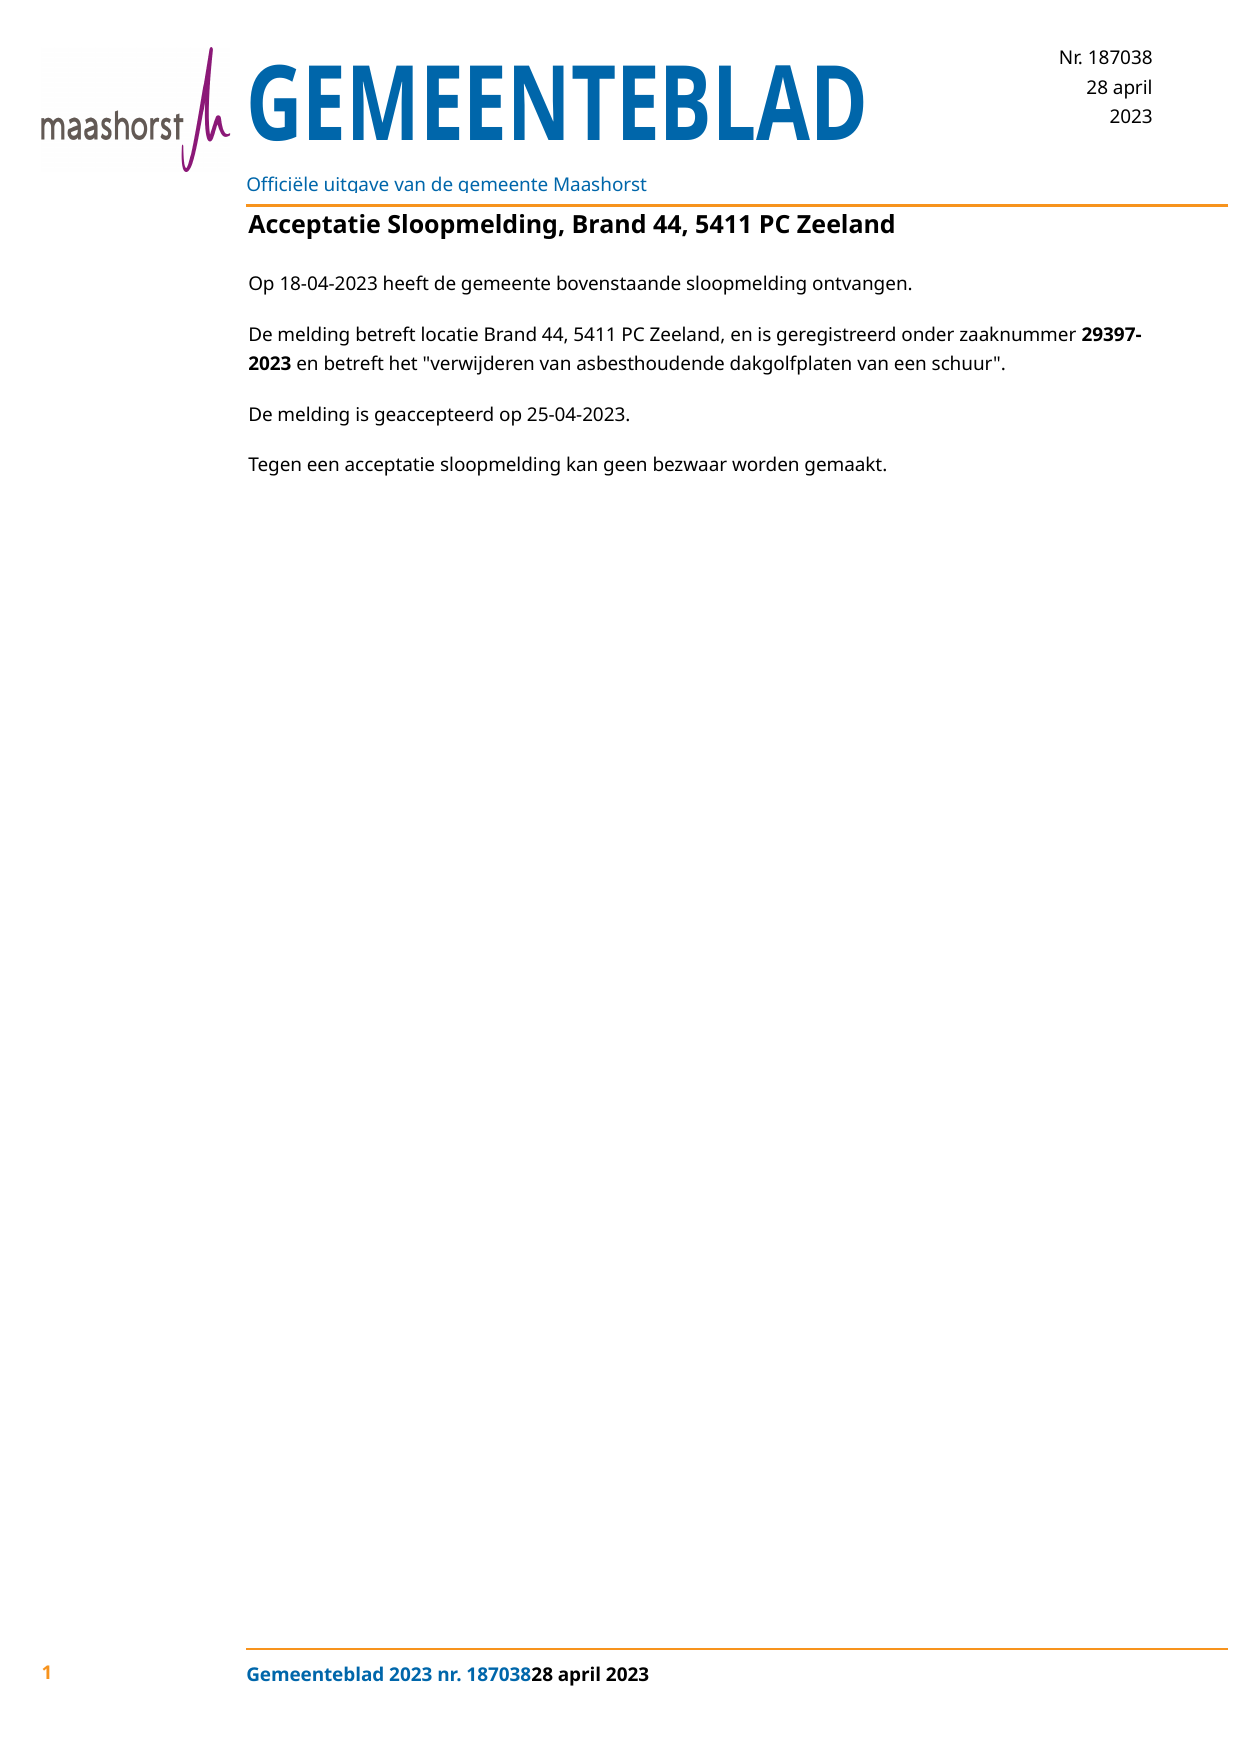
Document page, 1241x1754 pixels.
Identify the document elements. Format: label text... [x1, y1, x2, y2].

text De melding betreft locatie Brand 44, 5411 PC Zeeland, en is geregistreerd onder zaaknummer 29397-2023 en betreft het "verwijderen van asbesthoudende dakgolfplaten van een schuur". [248, 321, 1152, 376]
text De melding is geaccepteerd op 25-04-2023. [248, 401, 1152, 426]
picture [41, 47, 231, 172]
text Tegen een acceptatie sloopmelding kan geen bezwaar worden gemaakt. [248, 451, 1152, 477]
text Op 18-04-2023 heeft de gemeente bovenstaande sloopmelding ontvangen. [248, 270, 1152, 296]
text Acceptatie Sloopmelding, Brand 44, 5411 PC Zeeland [248, 207, 1152, 241]
